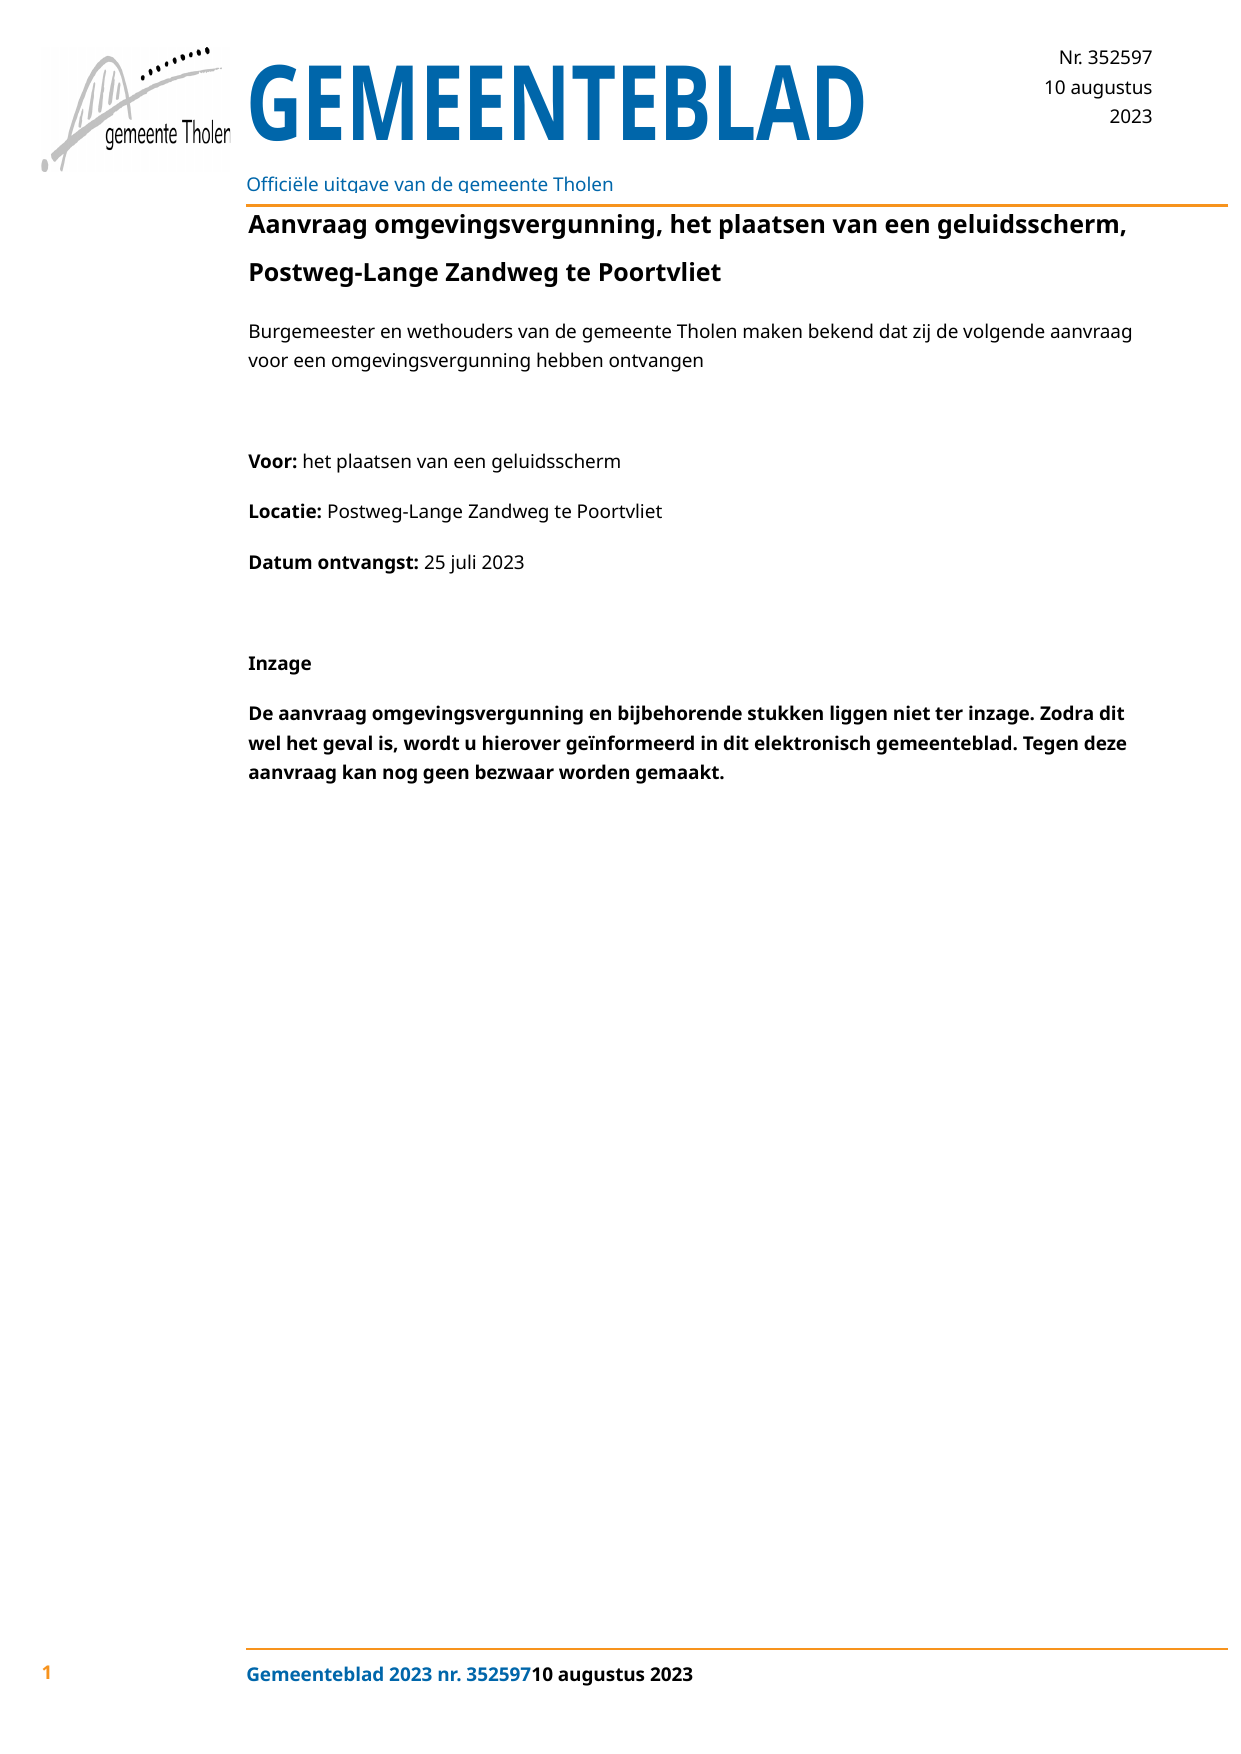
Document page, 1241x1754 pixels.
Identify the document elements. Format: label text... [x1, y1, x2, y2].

text Datum ontvangst: 25 juli 2023 [248, 549, 1152, 575]
text Inzage [248, 650, 1152, 676]
text De aanvraag omgevingsvergunning en bijbehorende stukken liggen niet ter inzage. Zodra dit wel het geval is, wordt u hierover geïnformeerd in dit elektronisch gemeenteblad. Tegen deze aanvraag kan nog geen bezwaar worden gemaakt. [248, 700, 1152, 785]
picture [41, 47, 231, 172]
text Voor: het plaatsen van een geluidsscherm [248, 448, 1152, 474]
text Burgemeester en wethouders van de gemeente Tholen maken bekend dat zij de volgende aanvraag voor een omgevingsvergunning hebben ontvangen [248, 318, 1152, 373]
text Locatie: Postweg-Lange Zandweg te Poortvliet [248, 499, 1152, 524]
text Aanvraag omgevingsvergunning, het plaatsen van een geluidsscherm, Postweg-Lange Zandweg te Poortvliet [248, 207, 1152, 288]
